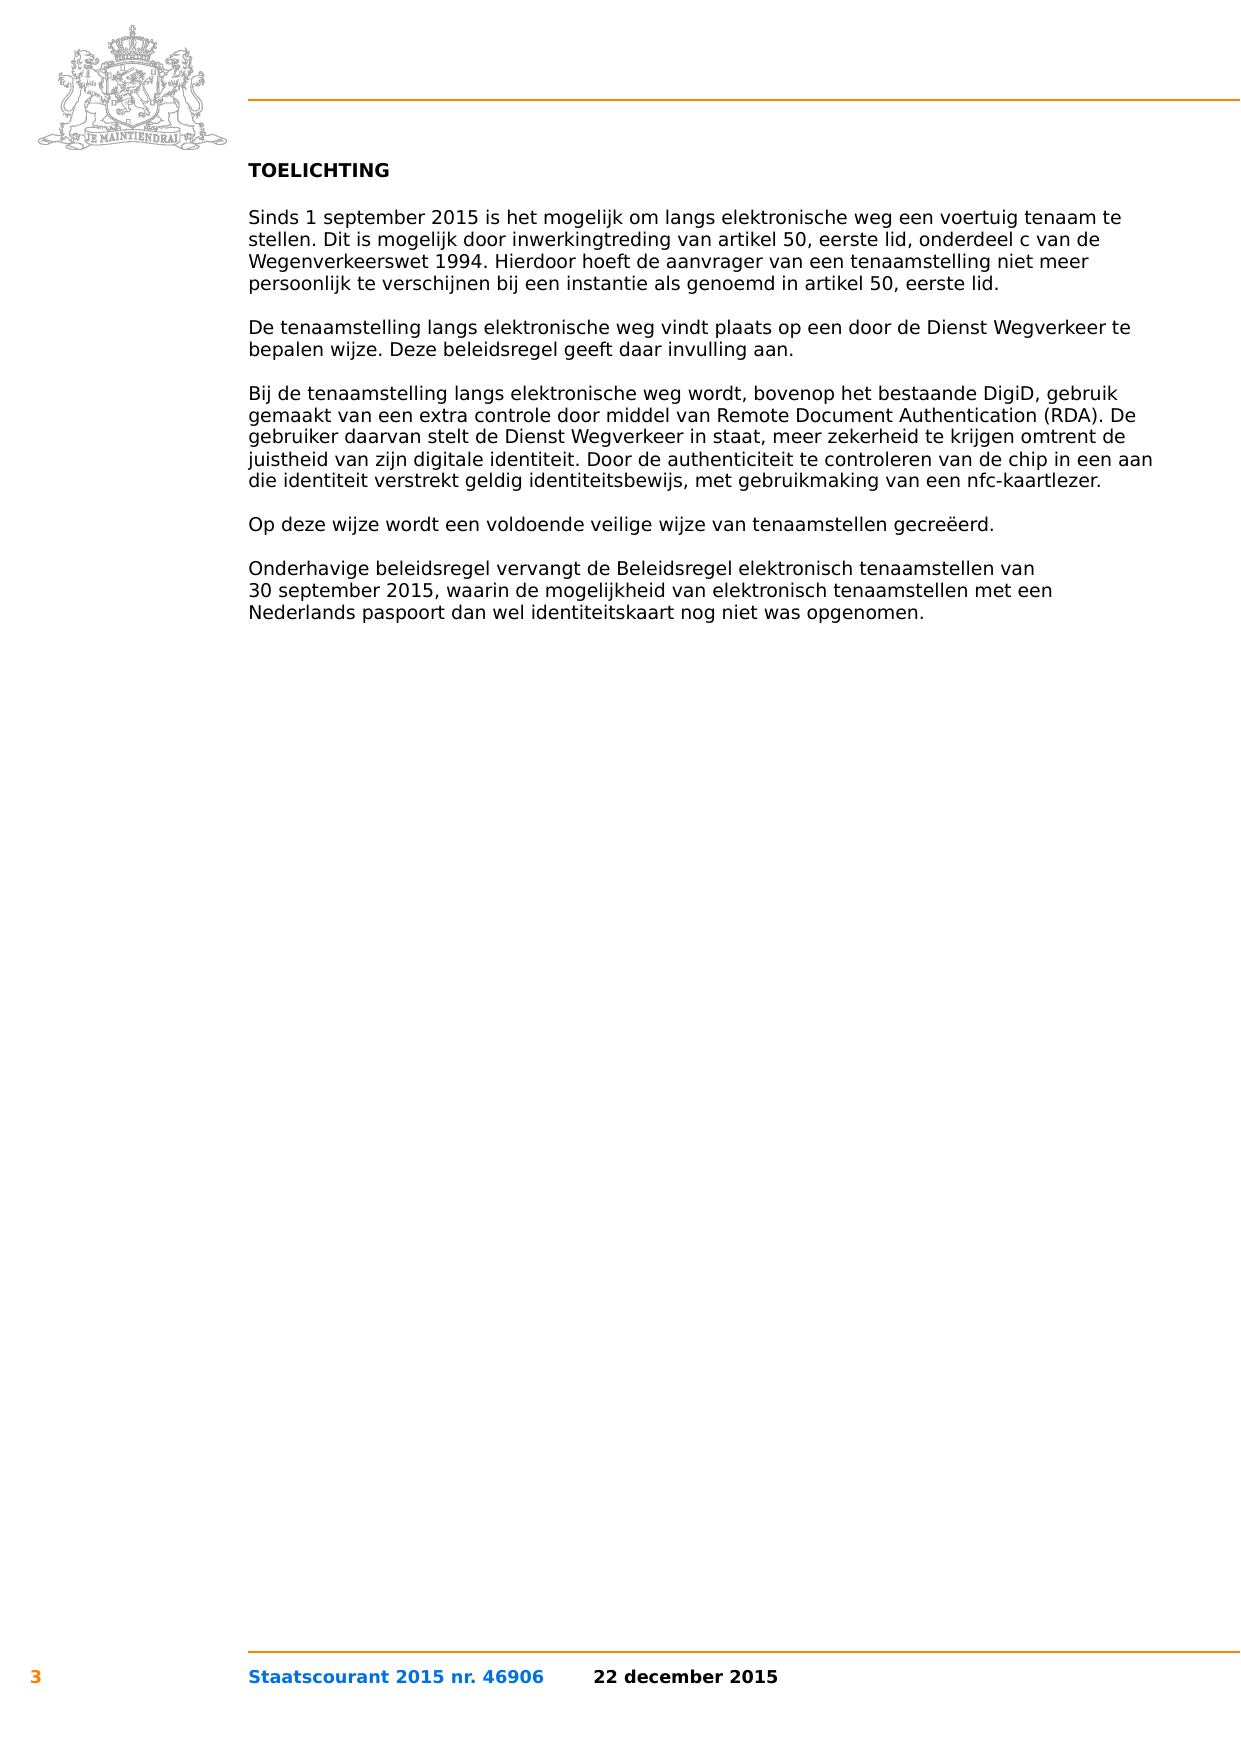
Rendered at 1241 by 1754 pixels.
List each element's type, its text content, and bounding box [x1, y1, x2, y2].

subtitle TOELICHTING [248, 160, 1163, 182]
text De tenaamstelling langs elektronische weg vindt plaats op een door de Dienst Wegverkeer te bepalen wijze. Deze beleidsregel geeft daar invulling aan. [248, 317, 1163, 361]
text Sinds 1 september 2015 is het mogelijk om langs elektronische weg een voertuig tenaam te stellen. Dit is mogelijk door inwerkingtreding van artikel 50, eerste lid, onderdeel c van de Wegenverkeerswet 1994. Hierdoor hoeft de aanvrager van een tenaamstelling niet meer persoonlijk te verschijnen bij een instantie als genoemd in artikel 50, eerste lid. [248, 207, 1163, 295]
text Onderhavige beleidsregel vervangt de Beleidsregel elektronisch tenaamstellen van 30 september 2015, waarin de mogelijkheid van elektronisch tenaamstellen met een Nederlands paspoort dan wel identiteitskaart nog niet was opgenomen. [248, 558, 1163, 624]
text Op deze wijze wordt een voldoende veilige wijze van tenaamstellen gecreëerd. [248, 514, 1163, 536]
text Bij de tenaamstelling langs elektronische weg wordt, bovenop het bestaande DigiD, gebruik gemaakt van een extra controle door middel van Remote Document Authentication (RDA). De gebruiker daarvan stelt de Dienst Wegverkeer in staat, meer zekerheid te krijgen omtrent de juistheid van zijn digitale identiteit. Door de authenticiteit te controleren van de chip in een aan die identiteit verstrekt geldig identiteitsbewijs, met gebruikmaking van een nfc-kaartlezer. [248, 382, 1163, 492]
picture [38, 25, 227, 150]
